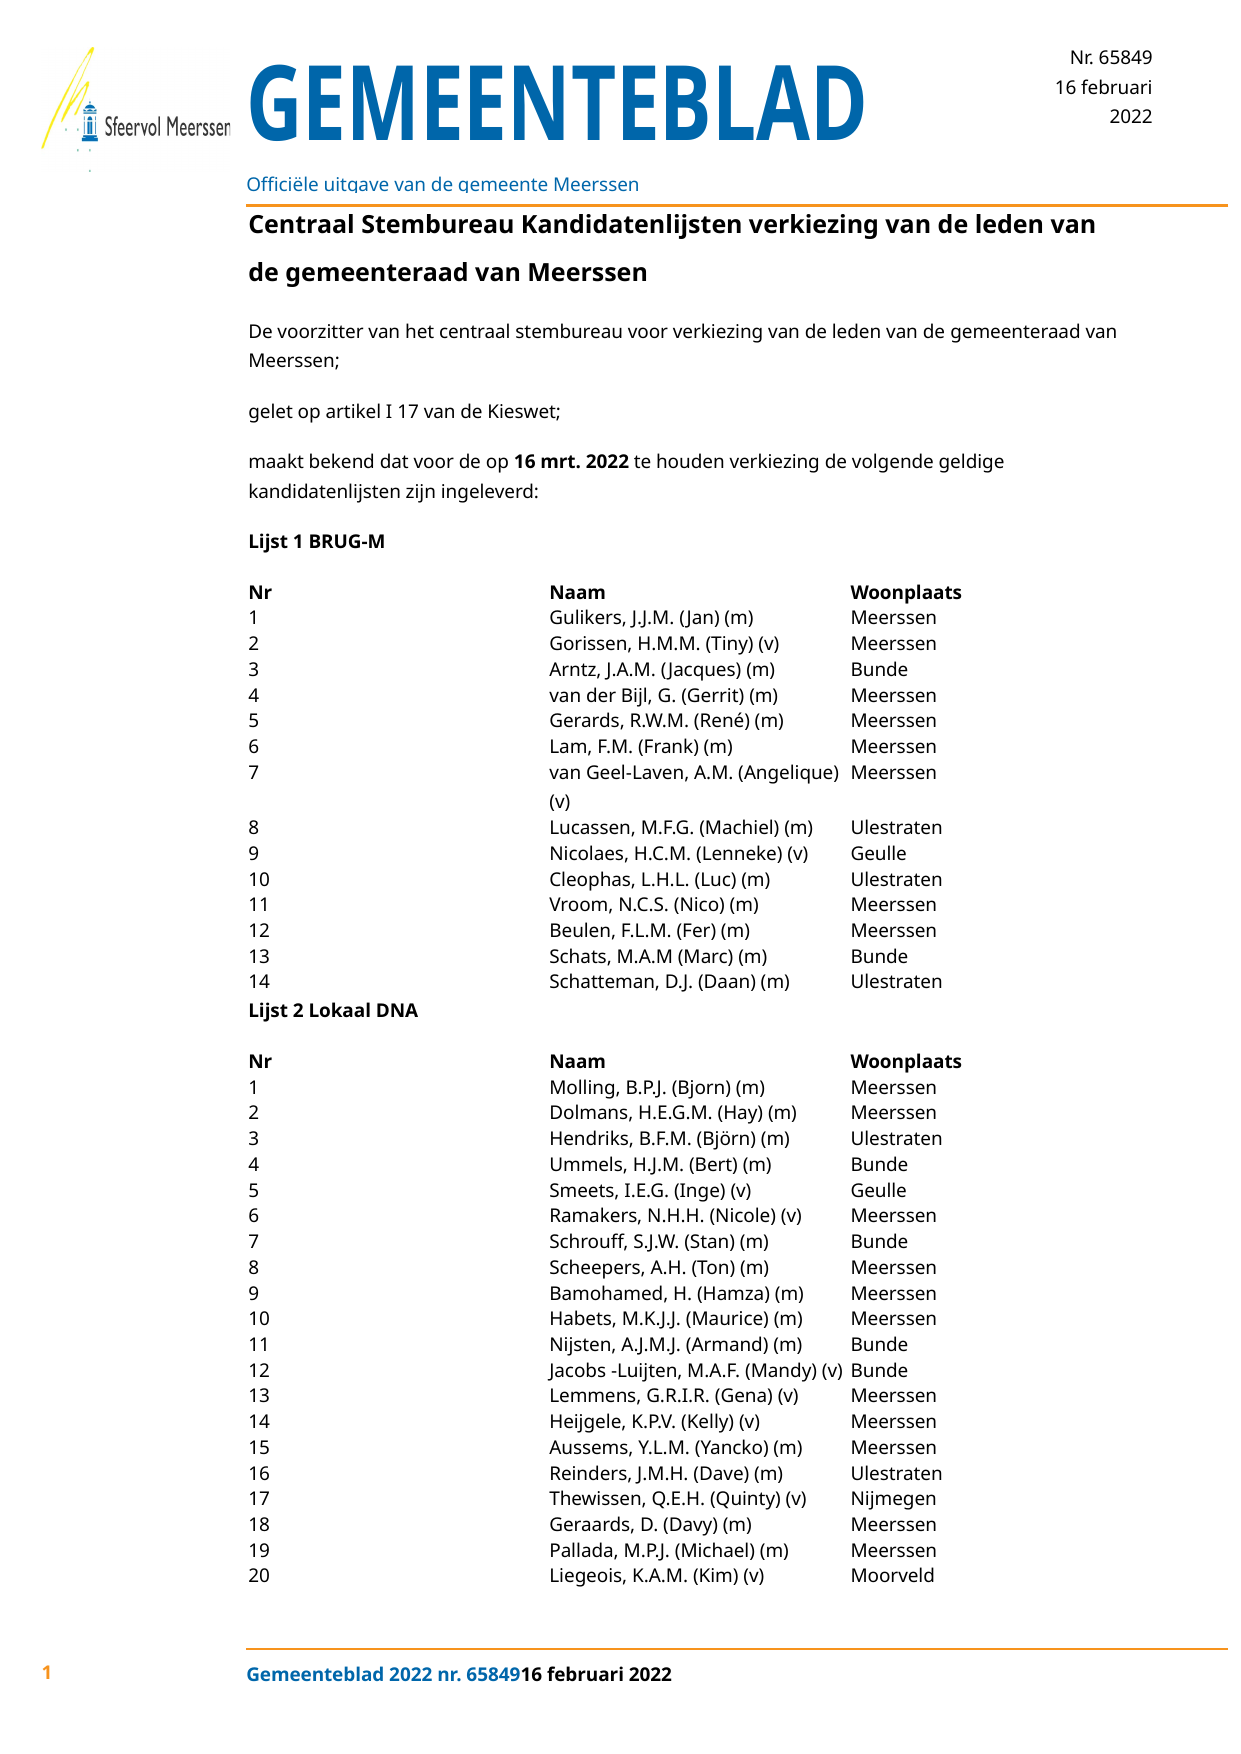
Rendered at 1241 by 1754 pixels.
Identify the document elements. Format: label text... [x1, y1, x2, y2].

table_cell Gorissen, H.M.M. (Tiny) (v) [549, 630, 850, 656]
table_cell 14 [248, 969, 549, 994]
table_cell Schrouff, S.J.W. (Stan) (m) [549, 1228, 850, 1254]
table_cell Beulen, F.L.M. (Fer) (m) [549, 917, 850, 943]
table_cell 11 [248, 891, 549, 917]
text gelet op artikel I 17 van de Kieswet; [248, 398, 1152, 424]
table_cell 20 [248, 1563, 549, 1588]
table_cell Meerssen [850, 1511, 1152, 1537]
table_cell Meerssen [850, 708, 1152, 733]
table_cell Bunde [850, 1228, 1152, 1254]
table_cell 2 [248, 1100, 549, 1125]
table_cell 1 [248, 605, 549, 630]
table_cell Bamohamed, H. (Hamza) (m) [549, 1280, 850, 1305]
table_cell Meerssen [850, 917, 1152, 943]
table_header Nr [248, 1048, 549, 1074]
table_cell Meerssen [850, 759, 1152, 814]
table_cell Jacobs -Luijten, M.A.F. (Mandy) (v) [549, 1357, 850, 1383]
table_cell Nijsten, A.J.M.J. (Armand) (m) [549, 1331, 850, 1357]
table_cell van der Bijl, G. (Gerrit) (m) [549, 682, 850, 707]
table_cell Bunde [850, 1151, 1152, 1177]
table_cell Bunde [850, 656, 1152, 682]
table_header Naam [549, 1048, 850, 1074]
table_cell 4 [248, 682, 549, 707]
table_cell Cleophas, L.H.L. (Luc) (m) [549, 866, 850, 891]
table_cell 12 [248, 1357, 549, 1383]
table_cell Bunde [850, 943, 1152, 969]
table_cell Nicolaes, H.C.M. (Lenneke) (v) [549, 840, 850, 866]
table_cell Ulestraten [850, 866, 1152, 891]
table_cell Scheepers, A.H. (Ton) (m) [549, 1254, 850, 1280]
table_cell Geraards, D. (Davy) (m) [549, 1511, 850, 1537]
table_cell Meerssen [850, 682, 1152, 707]
table_cell 6 [248, 1203, 549, 1228]
text maakt bekend dat voor de op 16 mrt. 2022 te houden verkiezing de volgende geldige kandidatenlijsten zijn ingeleverd: [248, 448, 1152, 504]
table_cell 5 [248, 1177, 549, 1202]
table_cell Lucassen, M.F.G. (Machiel) (m) [549, 814, 850, 840]
table_cell Geulle [850, 1177, 1152, 1202]
table_cell 8 [248, 1254, 549, 1280]
table_cell Smeets, I.E.G. (Inge) (v) [549, 1177, 850, 1202]
table_cell 1 [248, 1074, 549, 1099]
table_cell 16 [248, 1460, 549, 1486]
table_cell van Geel-Laven, A.M. (Angelique) (v) [549, 759, 850, 814]
table_cell Ulestraten [850, 814, 1152, 840]
table_cell Gerards, R.W.M. (René) (m) [549, 708, 850, 733]
table_cell Pallada, M.P.J. (Michael) (m) [549, 1537, 850, 1563]
table_cell 18 [248, 1511, 549, 1537]
table_cell Meerssen [850, 605, 1152, 630]
table_cell Meerssen [850, 1254, 1152, 1280]
table_cell 12 [248, 917, 549, 943]
table_cell 9 [248, 1280, 549, 1305]
text De voorzitter van het centraal stembureau voor verkiezing van de leden van de gemeenteraad van Meerssen; [248, 318, 1152, 373]
table_cell Schatteman, D.J. (Daan) (m) [549, 969, 850, 994]
picture [41, 47, 231, 172]
table_cell Lam, F.M. (Frank) (m) [549, 733, 850, 759]
table_cell Ulestraten [850, 1125, 1152, 1151]
table_cell 7 [248, 759, 549, 814]
table_cell 6 [248, 733, 549, 759]
table_cell 5 [248, 708, 549, 733]
table_cell Aussems, Y.L.M. (Yancko) (m) [549, 1434, 850, 1460]
table_cell 3 [248, 656, 549, 682]
table_header Woonplaats [850, 1048, 1152, 1074]
table_cell Arntz, J.A.M. (Jacques) (m) [549, 656, 850, 682]
table_cell Schats, M.A.M (Marc) (m) [549, 943, 850, 969]
table_cell 10 [248, 866, 549, 891]
text Centraal Stembureau Kandidatenlijsten verkiezing van de leden van de gemeenteraad van Meerssen [248, 207, 1152, 288]
table_cell 2 [248, 630, 549, 656]
table_cell 13 [248, 943, 549, 969]
table_header Woonplaats [850, 579, 1152, 604]
table_cell Habets, M.K.J.J. (Maurice) (m) [549, 1305, 850, 1331]
table_cell Bunde [850, 1357, 1152, 1383]
table_cell 17 [248, 1486, 549, 1511]
text Lijst 2 Lokaal DNA [248, 998, 1152, 1023]
table_cell Meerssen [850, 1280, 1152, 1305]
table_cell Dolmans, H.E.G.M. (Hay) (m) [549, 1100, 850, 1125]
table_cell Meerssen [850, 733, 1152, 759]
table_cell Meerssen [850, 891, 1152, 917]
table_cell Meerssen [850, 1305, 1152, 1331]
table_cell Meerssen [850, 1203, 1152, 1228]
table_cell 10 [248, 1305, 549, 1331]
table_cell 7 [248, 1228, 549, 1254]
table_cell Meerssen [850, 1383, 1152, 1408]
table_cell Meerssen [850, 1074, 1152, 1099]
table_cell 8 [248, 814, 549, 840]
table_cell 14 [248, 1408, 549, 1434]
table_cell Meerssen [850, 1434, 1152, 1460]
table_cell 15 [248, 1434, 549, 1460]
table_cell Bunde [850, 1331, 1152, 1357]
table_header Naam [549, 579, 850, 604]
table_cell Meerssen [850, 1100, 1152, 1125]
table_cell Geulle [850, 840, 1152, 866]
table_cell 19 [248, 1537, 549, 1563]
table_cell Molling, B.P.J. (Bjorn) (m) [549, 1074, 850, 1099]
table_header Nr [248, 579, 549, 604]
table_cell 9 [248, 840, 549, 866]
table_cell Ulestraten [850, 1460, 1152, 1486]
table_cell Reinders, J.M.H. (Dave) (m) [549, 1460, 850, 1486]
table_cell Gulikers, J.J.M. (Jan) (m) [549, 605, 850, 630]
table_cell Vroom, N.C.S. (Nico) (m) [549, 891, 850, 917]
table_cell 4 [248, 1151, 549, 1177]
table_cell Ramakers, N.H.H. (Nicole) (v) [549, 1203, 850, 1228]
table_cell Ulestraten [850, 969, 1152, 994]
table_cell Thewissen, Q.E.H. (Quinty) (v) [549, 1486, 850, 1511]
table_cell Lemmens, G.R.I.R. (Gena) (v) [549, 1383, 850, 1408]
table_cell Moorveld [850, 1563, 1152, 1588]
table_cell 13 [248, 1383, 549, 1408]
table_cell Liegeois, K.A.M. (Kim) (v) [549, 1563, 850, 1588]
table_cell Meerssen [850, 1537, 1152, 1563]
table_cell Meerssen [850, 630, 1152, 656]
table_cell 3 [248, 1125, 549, 1151]
table_cell Hendriks, B.F.M. (Björn) (m) [549, 1125, 850, 1151]
table_cell Nijmegen [850, 1486, 1152, 1511]
table_cell Heijgele, K.P.V. (Kelly) (v) [549, 1408, 850, 1434]
text Lijst 1 BRUG-M [248, 528, 1152, 554]
table_cell Meerssen [850, 1408, 1152, 1434]
table_cell 11 [248, 1331, 549, 1357]
table_cell Ummels, H.J.M. (Bert) (m) [549, 1151, 850, 1177]
